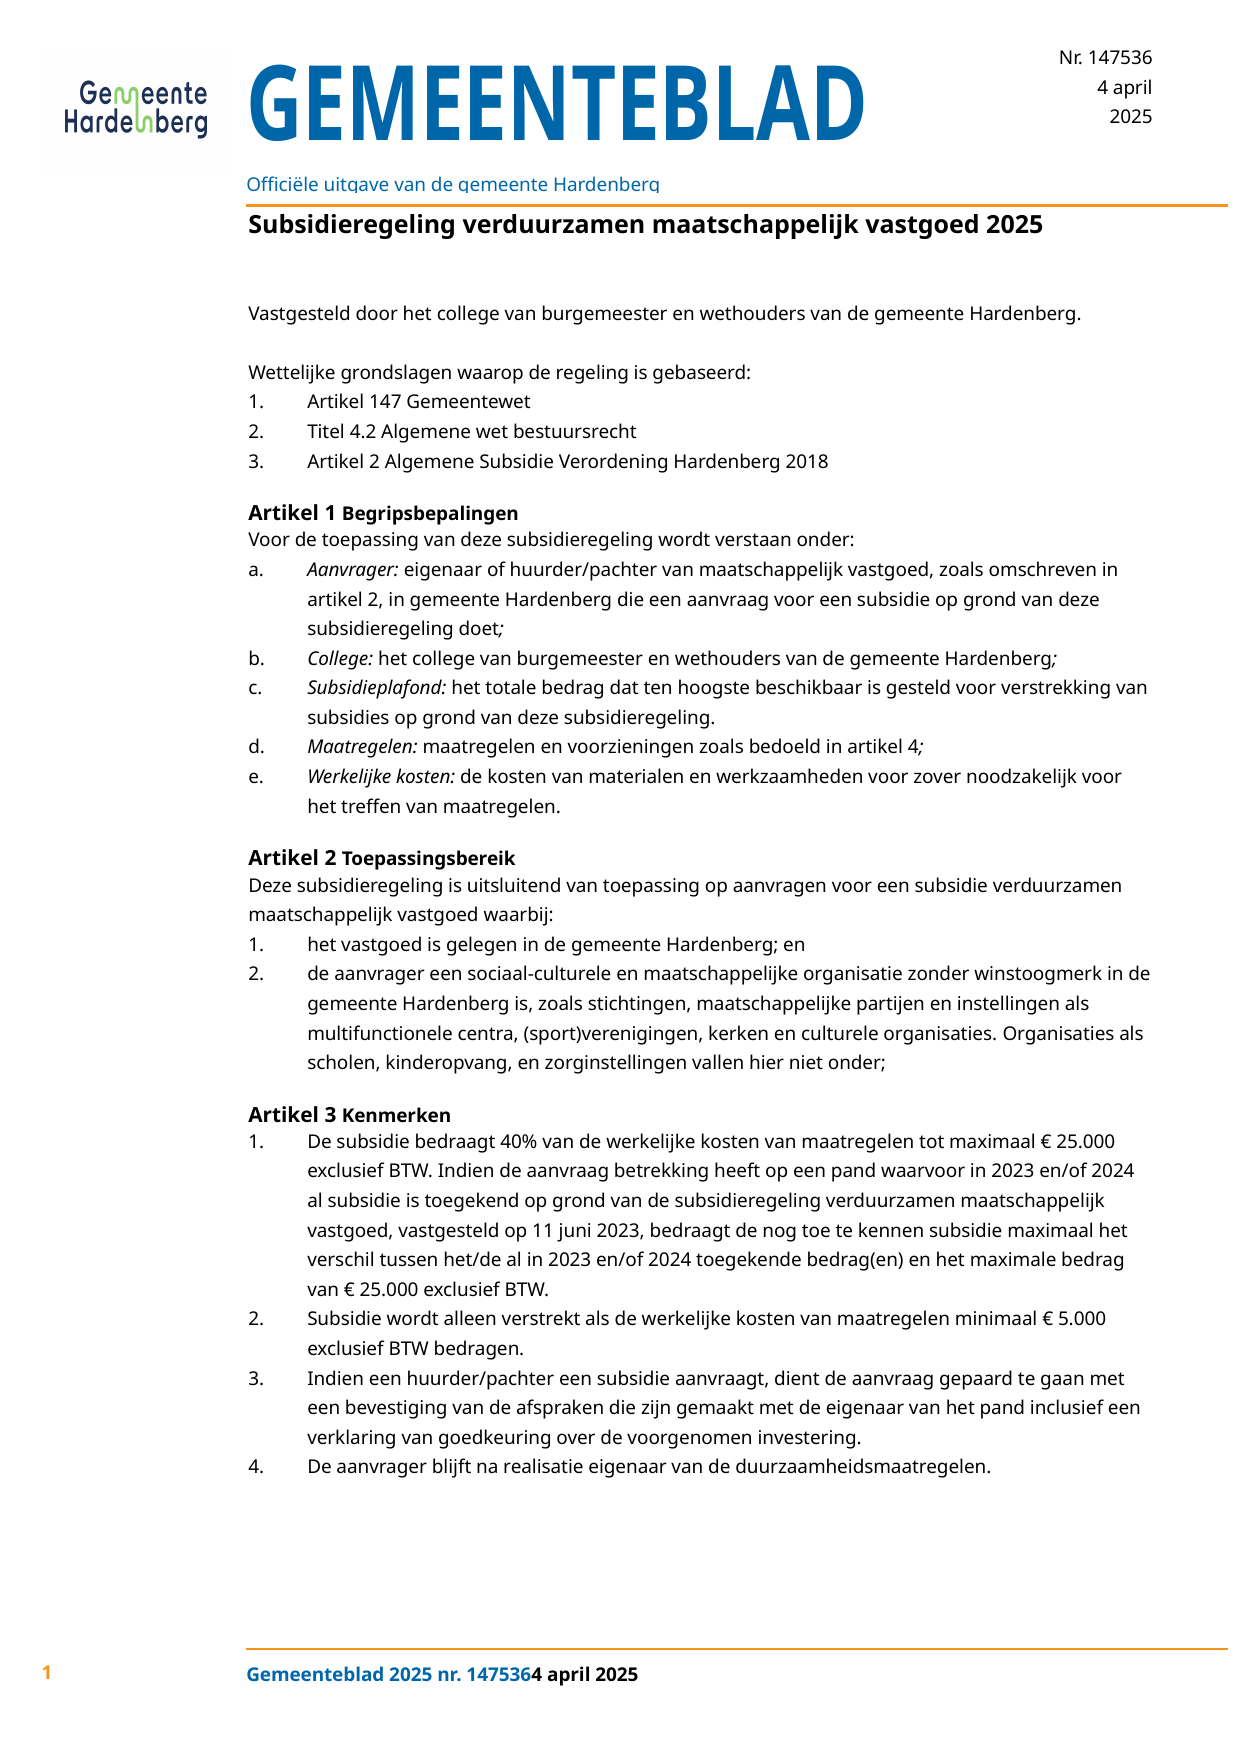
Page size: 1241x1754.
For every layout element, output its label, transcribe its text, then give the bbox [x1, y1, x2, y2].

list het vastgoed is gelegen in de gemeente Hardenberg; en [248, 931, 1152, 957]
list de aanvrager een sociaal-culturele en maatschappelijke organisatie zonder winstoogmerk in de gemeente Hardenberg is, zoals stichtingen, maatschappelijke partijen en instellingen als multifunctionele centra, (sport)verenigingen, kerken en culturele organisaties. Organisaties als scholen, kinderopvang, en zorginstellingen vallen hier niet onder; [248, 961, 1152, 1075]
text Subsidieregeling verduurzamen maatschappelijk vastgoed 2025 [248, 207, 1152, 241]
list Titel 4.2 Algemene wet bestuursrecht [248, 418, 1152, 444]
list Werkelijke kosten: de kosten van materialen en werkzaamheden voor zover noodzakelijk voor het treffen van maatregelen. [248, 763, 1152, 819]
list Subsidieplafond: het totale bedrag dat ten hoogste beschikbaar is gesteld voor verstrekking van subsidies op grond van deze subsidieregeling. [248, 674, 1152, 730]
text Voor de toepassing van deze subsidieregeling wordt verstaan onder: [248, 527, 1152, 552]
list De subsidie bedraagt 40% van de werkelijke kosten van maatregelen tot maximaal € 25.000 exclusief BTW. Indien de aanvraag betrekking heeft op een pand waarvoor in 2023 en/of 2024 al subsidie is toegekend op grond van de subsidieregeling verduurzamen maatschappelijk vastgoed, vastgesteld op 11 juni 2023, bedraagt de nog toe te kennen subsidie maximaal het verschil tussen het/de al in 2023 en/of 2024 toegekende bedrag(en) en het maximale bedrag van € 25.000 exclusief BTW. [248, 1128, 1152, 1302]
list Aanvrager: eigenaar of huurder/pachter van maatschappelijk vastgoed, zoals omschreven in artikel 2, in gemeente Hardenberg die een aanvraag voor een subsidie op grond van deze subsidieregeling doet; [248, 556, 1152, 641]
list Artikel 147 Gemeentewet [248, 389, 1152, 414]
list Indien een huurder/pachter een subsidie aanvraagt, dient de aanvraag gepaard te gaan met een bevestiging van de afspraken die zijn gemaakt met de eigenaar van het pand inclusief een verklaring van goedkeuring over de voorgenomen investering. [248, 1365, 1152, 1450]
text Artikel 2 Toepassingsbereik [248, 843, 1152, 872]
list Maatregelen: maatregelen en voorzieningen zoals bedoeld in artikel 4; [248, 734, 1152, 759]
text Vastgesteld door het college van burgemeester en wethouders van de gemeente Hardenberg. [248, 300, 1152, 326]
list De aanvrager blijft na realisatie eigenaar van de duurzaamheidsmaatregelen. [248, 1453, 1152, 1479]
list Artikel 2 Algemene Subsidie Verordening Hardenberg 2018 [248, 448, 1152, 473]
text Wettelijke grondslagen waarop de regeling is gebaseerd: [248, 359, 1152, 385]
text Artikel 1 Begripsbepalingen [248, 498, 1152, 527]
list College: het college van burgemeester en wethouders van de gemeente Hardenberg; [248, 645, 1152, 671]
text Deze subsidieregeling is uitsluitend van toepassing op aanvragen voor een subsidie verduurzamen maatschappelijk vastgoed waarbij: [248, 872, 1152, 927]
list Subsidie wordt alleen verstrekt als de werkelijke kosten van maatregelen minimaal € 5.000 exclusief BTW bedragen. [248, 1306, 1152, 1361]
text Artikel 3 Kenmerken [248, 1100, 1152, 1128]
picture [41, 47, 231, 172]
